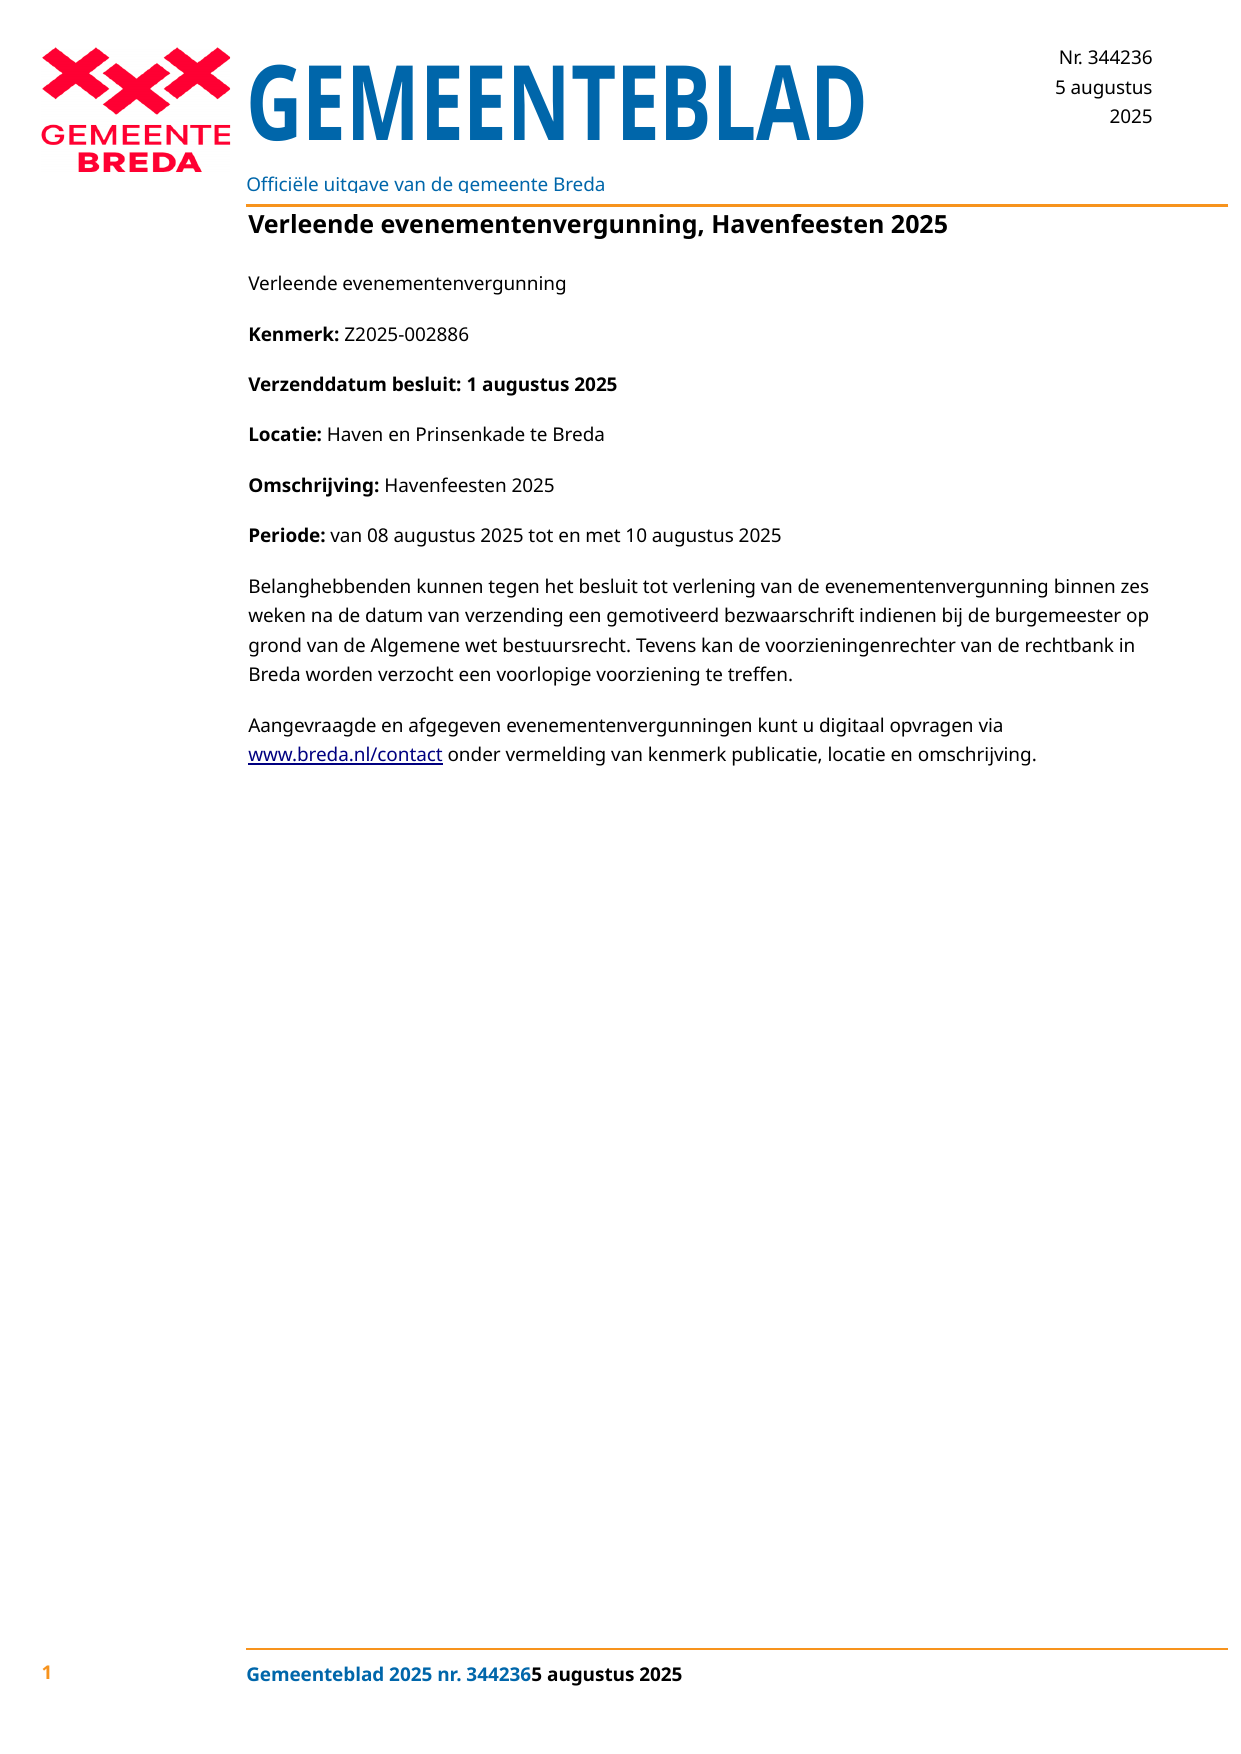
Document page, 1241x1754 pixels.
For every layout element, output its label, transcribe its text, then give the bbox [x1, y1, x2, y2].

text Verzenddatum besluit: 1 augustus 2025 [248, 371, 1152, 397]
text Belanghebbenden kunnen tegen het besluit tot verlening van de evenementenvergunning binnen zes weken na de datum van verzending een gemotiveerd bezwaarschrift indienen bij de burgemeester op grond van de Algemene wet bestuursrecht. Tevens kan de voorzieningenrechter van de rechtbank in Breda worden verzocht een voorlopige voorziening te treffen. [248, 573, 1152, 687]
text Omschrijving: Havenfeesten 2025 [248, 472, 1152, 498]
picture [41, 47, 231, 172]
text Locatie: Haven en Prinsenkade te Breda [248, 422, 1152, 447]
text Verleende evenementenvergunning [248, 270, 1152, 296]
text Periode: van 08 augustus 2025 tot en met 10 augustus 2025 [248, 522, 1152, 548]
text Verleende evenementenvergunning, Havenfeesten 2025 [248, 207, 1152, 241]
text Kenmerk: Z2025-002886 [248, 321, 1152, 346]
text Aangevraagde en afgegeven evenementenvergunningen kunt u digitaal opvragen via www.breda.nl/contact onder vermelding van kenmerk publicatie, locatie en omschrijving. [248, 712, 1152, 767]
